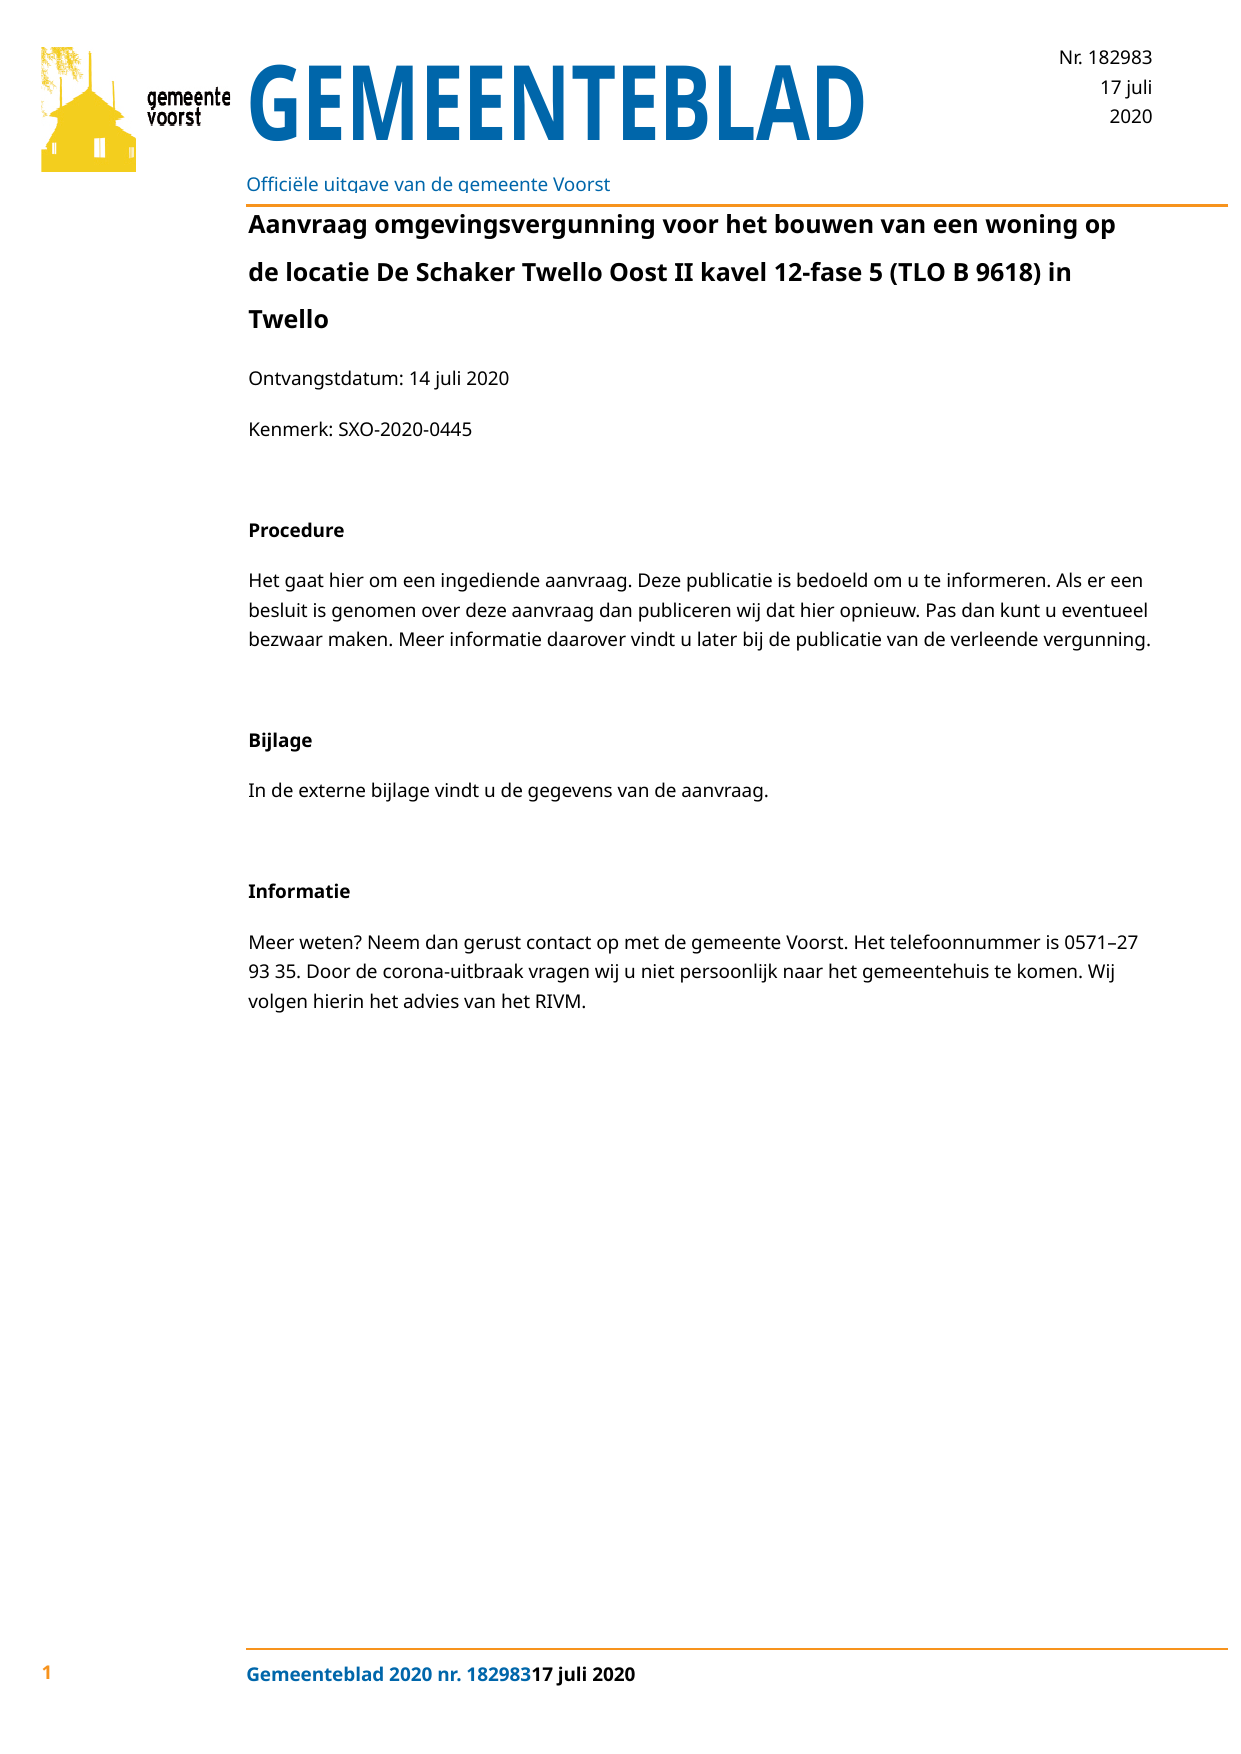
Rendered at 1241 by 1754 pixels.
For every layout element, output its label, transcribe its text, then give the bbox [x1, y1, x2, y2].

text Kenmerk: SXO-2020-0445 [248, 416, 1152, 442]
text Aanvraag omgevingsvergunning voor het bouwen van een woning op de locatie De Schaker Twello Oost II kavel 12-fase 5 (TLO B 9618) in Twello [248, 207, 1152, 336]
picture [41, 47, 231, 172]
text Ontvangstdatum: 14 juli 2020 [248, 366, 1152, 391]
text Informatie [248, 878, 1152, 904]
text Bijlage [248, 727, 1152, 753]
text Procedure [248, 517, 1152, 542]
text Meer weten? Neem dan gerust contact op met de gemeente Voorst. Het telefoonnummer is 0571–27 93 35. Door de corona-uitbraak vragen wij u niet persoonlijk naar het gemeentehuis te komen. Wij volgen hierin het advies van het RIVM. [248, 929, 1152, 1014]
text In de externe bijlage vindt u de gegevens van de aanvraag. [248, 778, 1152, 803]
text Het gaat hier om een ingediende aanvraag. Deze publicatie is bedoeld om u te informeren. Als er een besluit is genomen over deze aanvraag dan publiceren wij dat hier opnieuw. Pas dan kunt u eventueel bezwaar maken. Meer informatie daarover vindt u later bij de publicatie van de verleende vergunning. [248, 567, 1152, 652]
